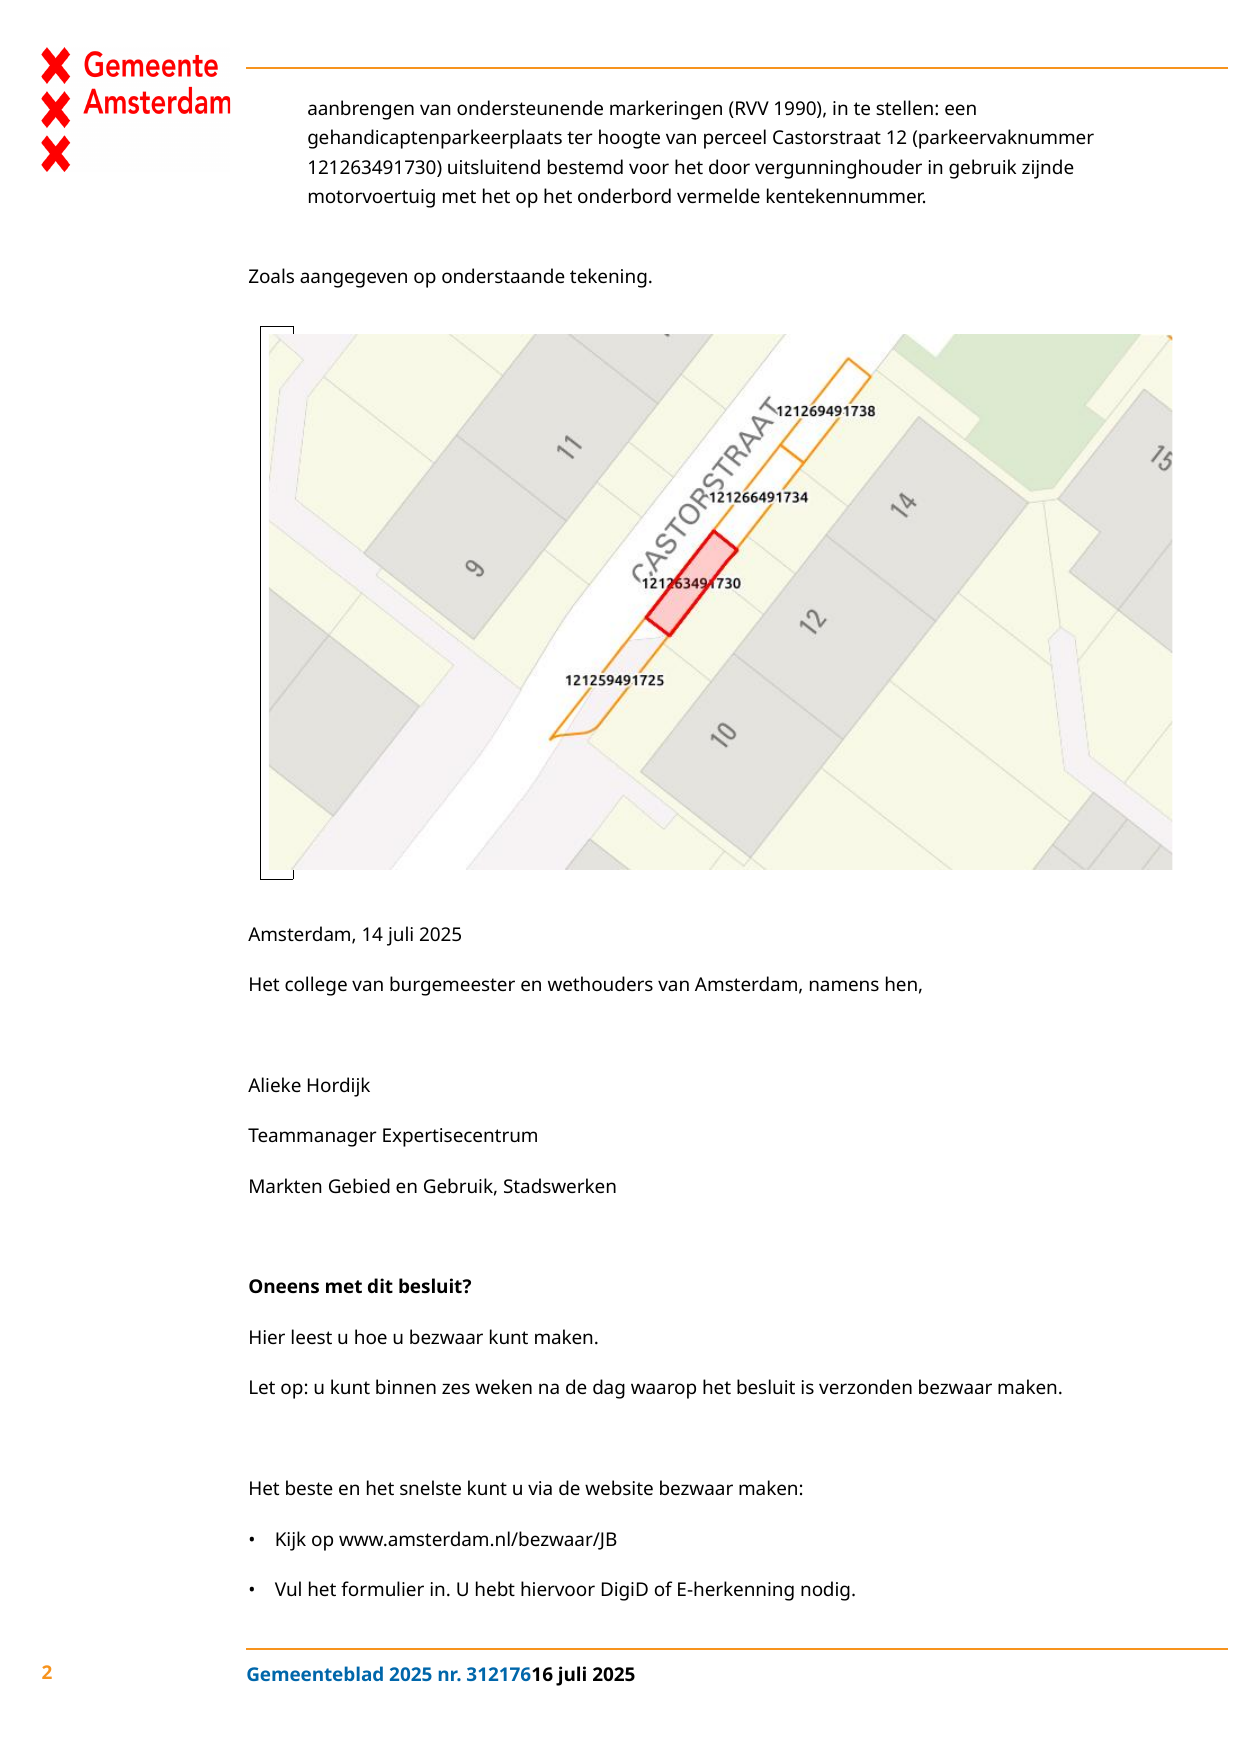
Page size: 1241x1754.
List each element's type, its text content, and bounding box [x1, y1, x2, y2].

text • Vul het formulier in. U hebt hiervoor DigiD of E-herkenning nodig. [248, 1576, 1152, 1602]
text Oneens met dit besluit? [248, 1274, 1152, 1299]
text Zoals aangegeven op onderstaande tekening. [248, 263, 1152, 289]
picture [41, 47, 231, 172]
text • Kijk op www.amsterdam.nl/bezwaar/JB [248, 1526, 1152, 1551]
list aanbrengen van ondersteunende markeringen (RVV 1990), in te stellen: een gehandicaptenparkeerplaats ter hoogte van perceel Castorstraat 12 (parkeervaknummer 121263491730) uitsluitend bestemd voor het door vergunninghouder in gebruik zijnde motorvoertuig met het op het onderbord vermelde kentekennummer. [248, 95, 1152, 209]
text Het college van burgemeester en wethouders van Amsterdam, namens hen, [248, 971, 1152, 997]
text Hier leest u hoe u bezwaar kunt maken. [248, 1324, 1152, 1350]
text Het beste en het snelste kunt u via de website bezwaar maken: [248, 1475, 1152, 1501]
picture [268, 334, 1173, 870]
text Markten Gebied en Gebruik, Stadswerken [248, 1173, 1152, 1198]
text Alieke Hordijk [248, 1072, 1152, 1098]
text Let op: u kunt binnen zes weken na de dag waarop het besluit is verzonden bezwaar maken. [248, 1374, 1152, 1400]
text Amsterdam, 14 juli 2025 [248, 921, 1152, 946]
text Teammanager Expertisecentrum [248, 1122, 1152, 1148]
